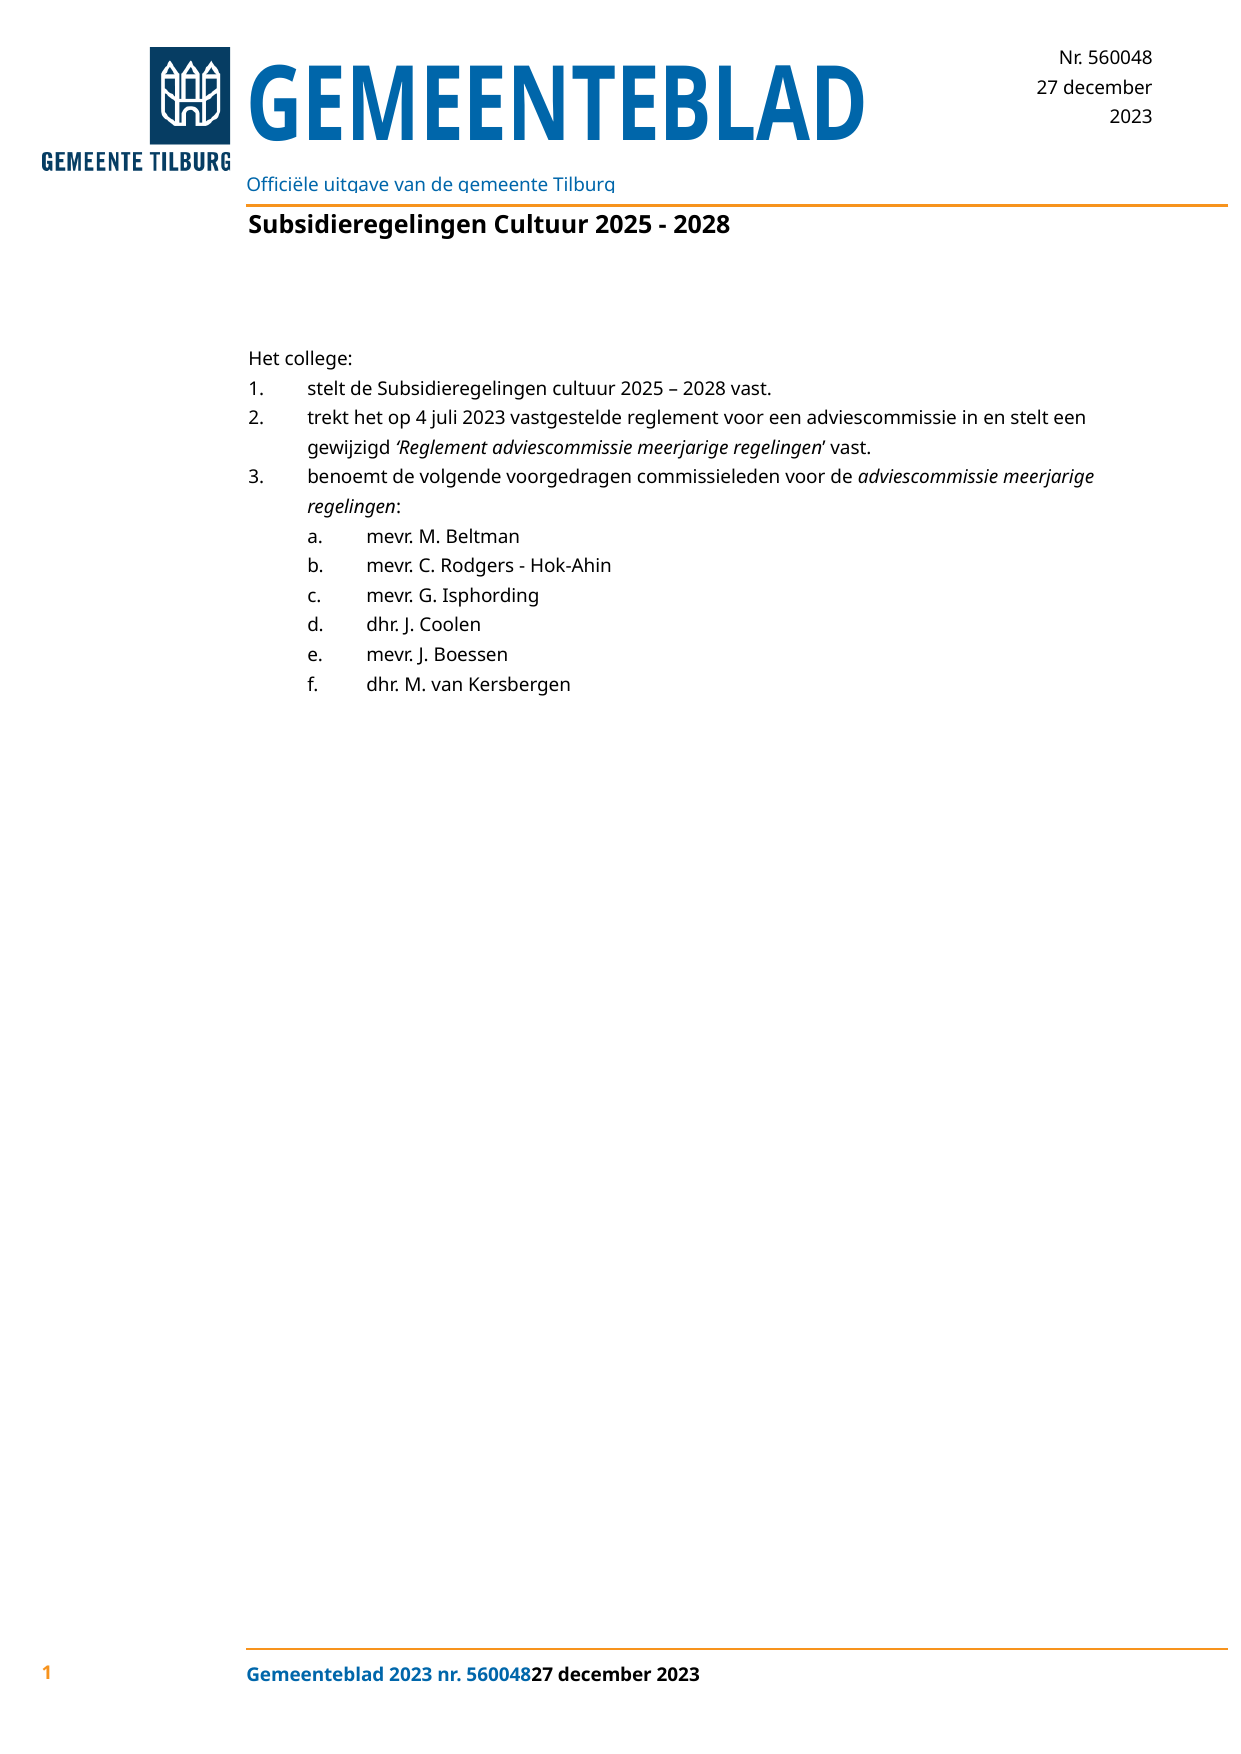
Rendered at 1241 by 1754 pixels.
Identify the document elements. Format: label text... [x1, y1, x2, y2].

list mevr. G. Isphording [307, 582, 1152, 608]
list dhr. M. van Kersbergen [307, 671, 1152, 696]
list mevr. C. Rodgers - Hok-Ahin [307, 552, 1152, 578]
list benoemt de volgende voorgedragen commissieleden voor de adviescommissie meerjarige regelingen: [248, 464, 1152, 519]
list trekt het op 4 juli 2023 vastgestelde reglement voor een adviescommissie in en stelt een gewijzigd ‘Reglement adviescommissie meerjarige regelingen’ vast. [248, 404, 1152, 460]
picture [41, 47, 231, 172]
list dhr. J. Coolen [307, 612, 1152, 637]
list mevr. M. Beltman [307, 523, 1152, 548]
list stelt de Subsidieregelingen cultuur 2025 – 2028 vast. [248, 375, 1152, 401]
list mevr. J. Boessen [307, 641, 1152, 667]
text Subsidieregelingen Cultuur 2025 - 2028 [248, 207, 1152, 241]
text Het college: [248, 345, 1152, 371]
